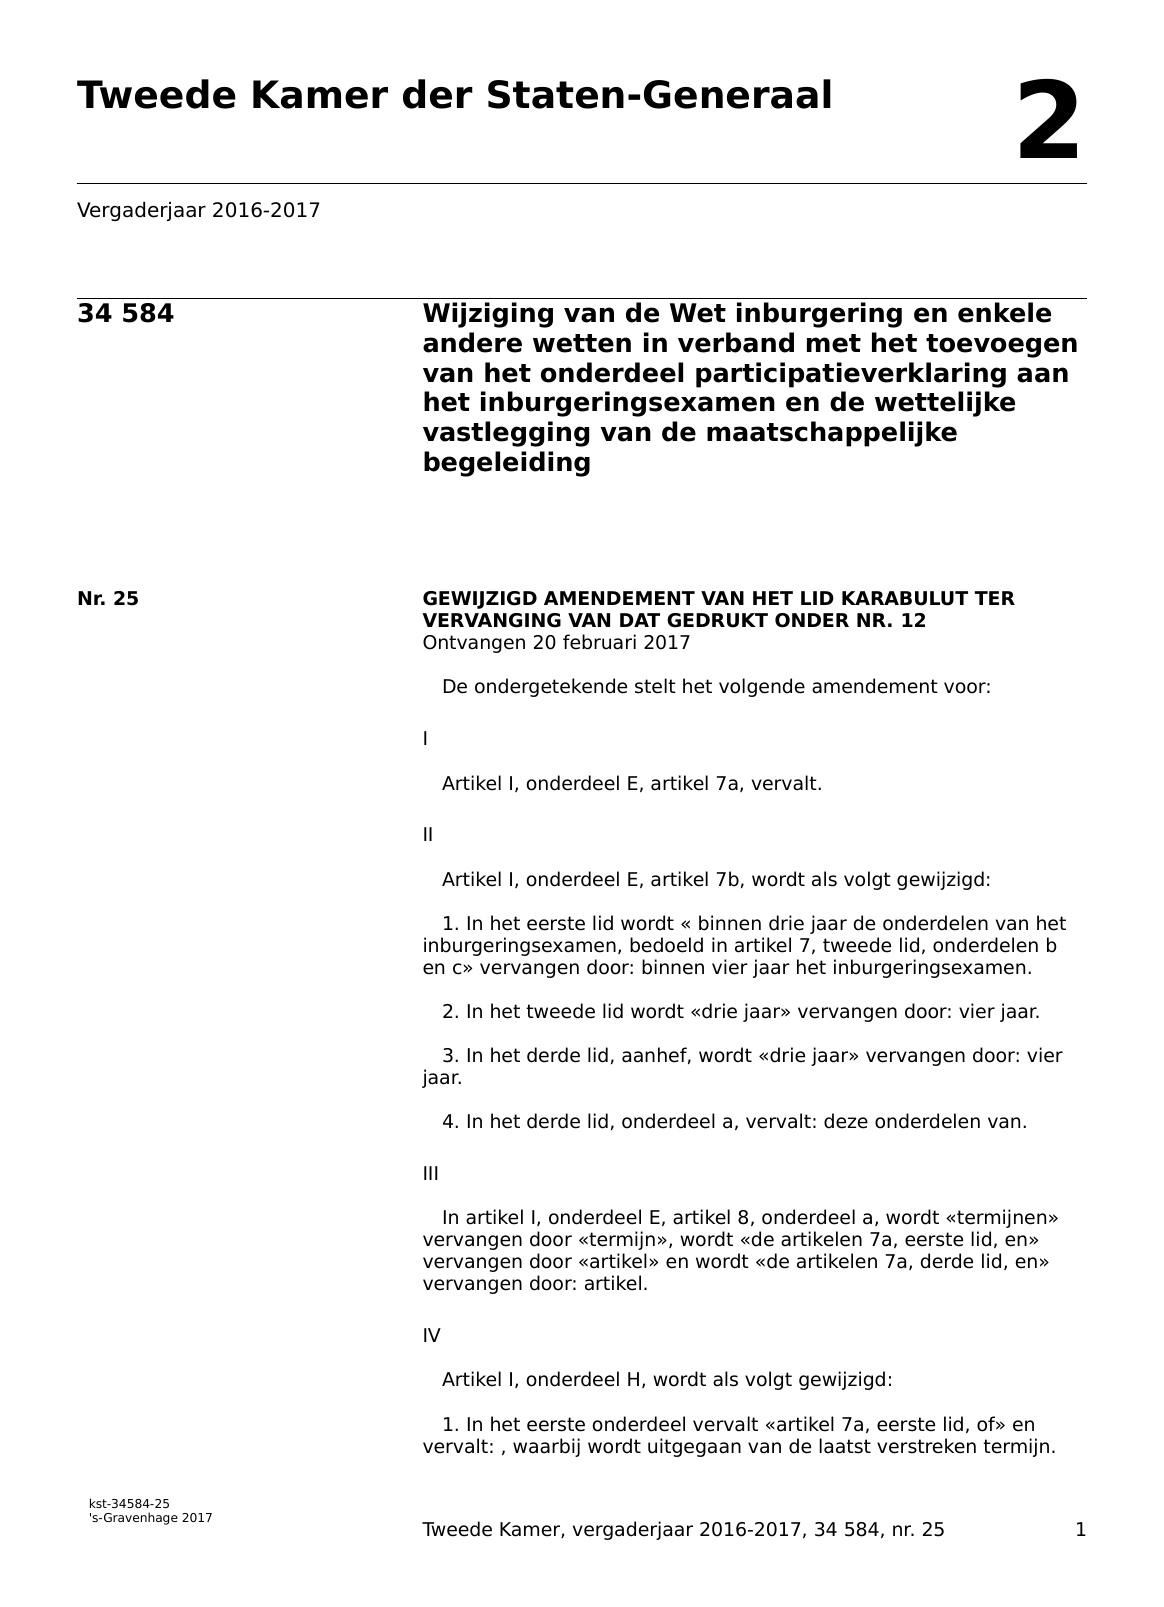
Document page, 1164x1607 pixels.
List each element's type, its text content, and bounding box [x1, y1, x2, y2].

text 3. In het derde lid, aanhef, wordt «drie jaar» vervangen door: vier jaar. [422, 1045, 1087, 1089]
subtitle I [422, 728, 1087, 750]
text De ondergetekende stelt het volgende amendement voor: [422, 676, 1087, 698]
text In artikel I, onderdeel E, artikel 8, onderdeel a, wordt «termijnen» vervangen door «termijn», wordt «de artikelen 7a, eerste lid, en» vervangen door «artikel» en wordt «de artikelen 7a, derde lid, en» vervangen door: artikel. [422, 1207, 1087, 1295]
table_cell Vergaderjaar 2016-2017 [77, 184, 1087, 298]
text Artikel I, onderdeel H, wordt als volgt gewijzigd: [422, 1369, 1087, 1391]
subtitle IV [422, 1325, 1087, 1347]
text 1. In het eerste lid wordt « binnen drie jaar de onderdelen van het inburgeringsexamen, bedoeld in artikel 7, tweede lid, onderdelen b en c» vervangen door: binnen vier jaar het inburgeringsexamen. [422, 913, 1087, 979]
text 's-Gravenhage 2017 [88, 1511, 323, 1525]
subtitle II [422, 824, 1087, 846]
text Artikel I, onderdeel E, artikel 7a, vervalt. [422, 772, 1087, 794]
subtitle III [422, 1163, 1087, 1185]
text 1. In het eerste onderdeel vervalt «artikel 7a, eerste lid, of» en vervalt: , waarbij wordt uitgegaan van de laatst verstreken termijn. [422, 1413, 1087, 1457]
subtitle Nr. 25 GEWIJZIGD AMENDEMENT VAN HET LID KARABULUT TER VERVANGING VAN DAT GEDRUKT ONDER NR. 12 [77, 588, 1087, 632]
text 4. In het derde lid, onderdeel a, vervalt: deze onderdelen van. [422, 1111, 1087, 1133]
subtitle 34 584 Wijziging van de Wet inburgering en enkele andere wetten in verband met het toevoegen van het onderdeel participatieverklaring aan het inburgeringsexamen en de wettelijke vastlegging van de maatschappelijke begeleiding [77, 299, 1087, 477]
table_header Tweede Kamer der Staten-Generaal [77, 59, 886, 183]
text kst-34584-25 [88, 1497, 323, 1511]
text Artikel I, onderdeel E, artikel 7b, wordt als volgt gewijzigd: [422, 868, 1087, 891]
text Ontvangen 20 februari 2017 [422, 632, 1087, 654]
text 2. In het tweede lid wordt «drie jaar» vervangen door: vier jaar. [422, 1001, 1087, 1023]
table_header 2 [886, 59, 1087, 183]
